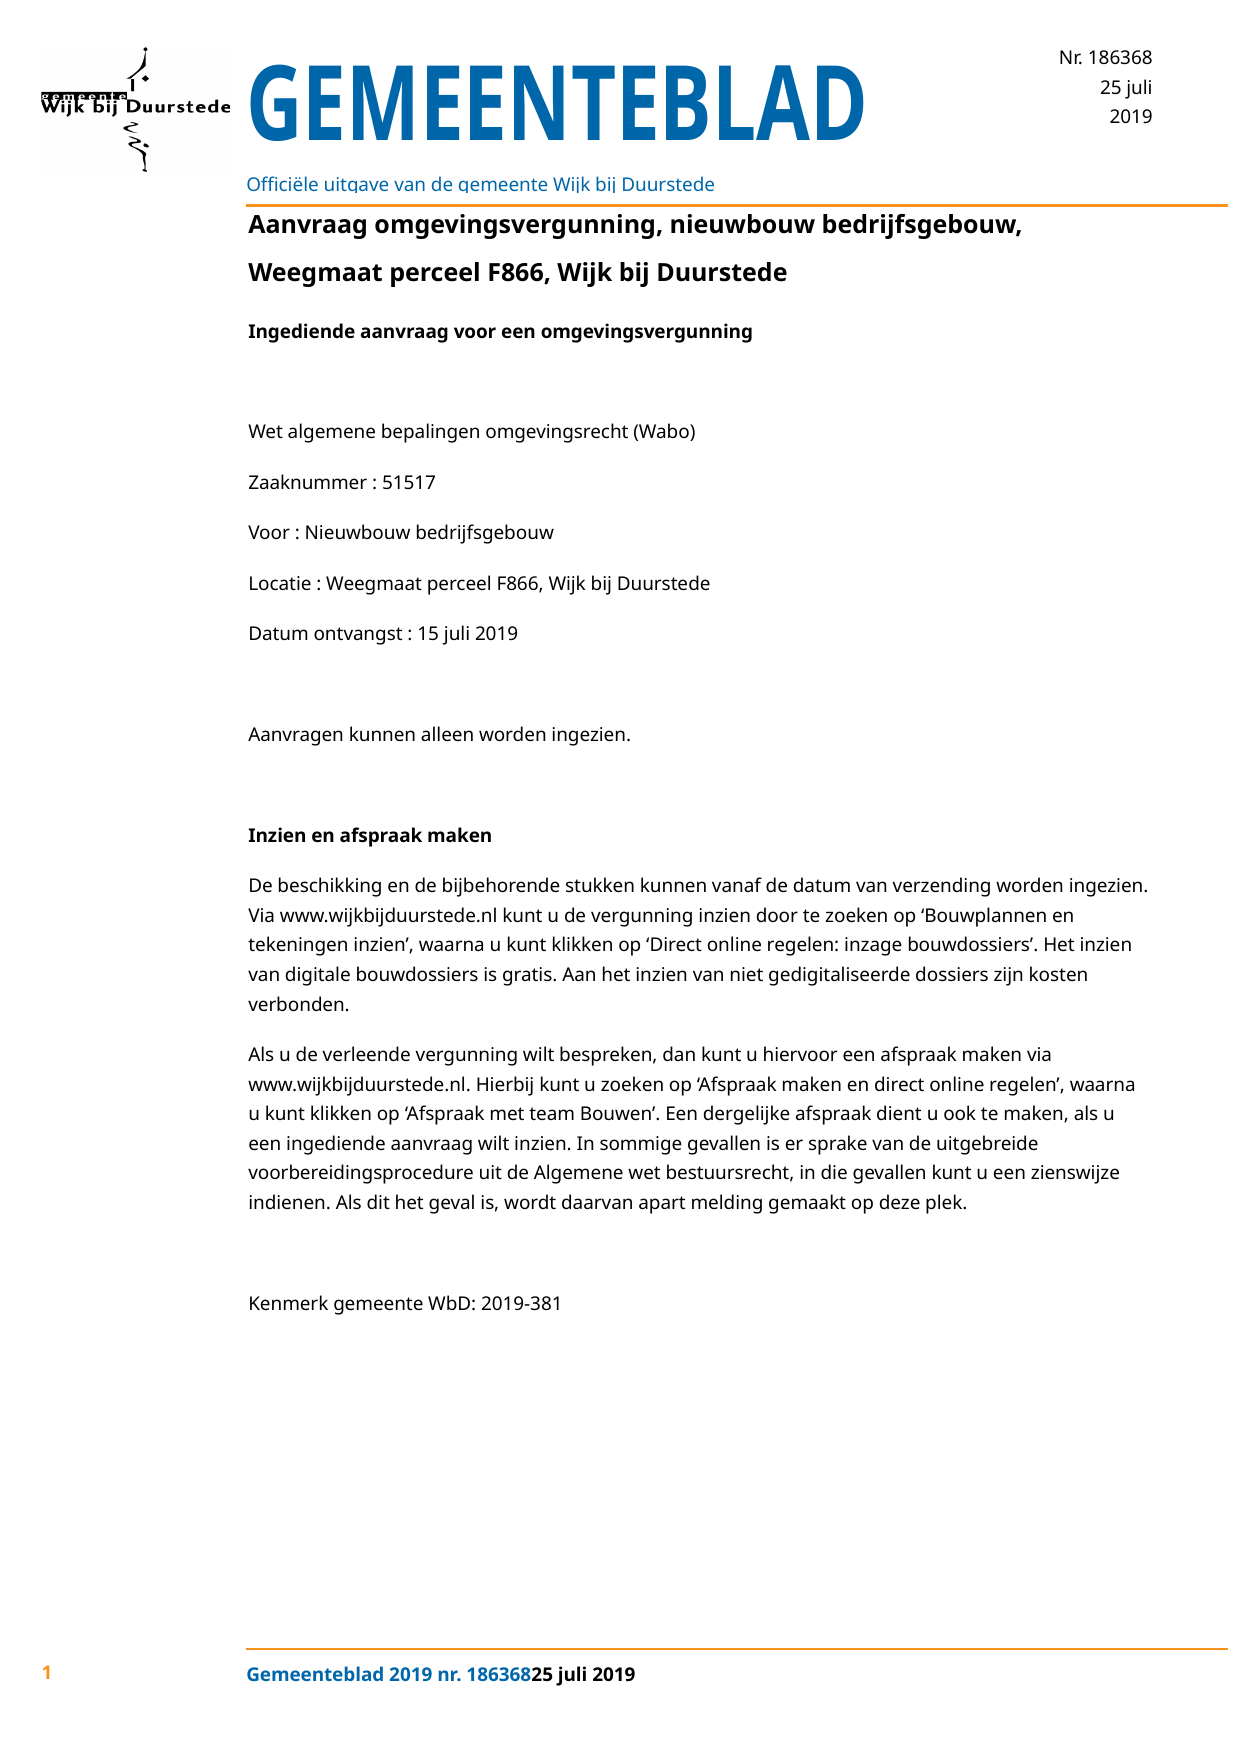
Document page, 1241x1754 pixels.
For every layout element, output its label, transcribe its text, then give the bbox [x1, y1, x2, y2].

text Aanvragen kunnen alleen worden ingezien. [248, 721, 1152, 747]
text Inzien en afspraak maken [248, 822, 1152, 848]
text Wet algemene bepalingen omgevingsrecht (Wabo) [248, 419, 1152, 444]
text De beschikking en de bijbehorende stukken kunnen vanaf de datum van verzending worden ingezien. Via www.wijkbijduurstede.nl kunt u de vergunning inzien door te zoeken op ‘Bouwplannen en tekeningen inzien’, waarna u kunt klikken op ‘Direct online regelen: inzage bouwdossiers’. Het inzien van digitale bouwdossiers is gratis. Aan het inzien van niet gedigitaliseerde dossiers zijn kosten verbonden. [248, 872, 1152, 1017]
text Locatie : Weegmaat perceel F866, Wijk bij Duurstede [248, 570, 1152, 596]
text Ingediende aanvraag voor een omgevingsvergunning [248, 318, 1152, 344]
text Datum ontvangst : 15 juli 2019 [248, 620, 1152, 646]
text Aanvraag omgevingsvergunning, nieuwbouw bedrijfsgebouw, Weegmaat perceel F866, Wijk bij Duurstede [248, 207, 1152, 288]
text Voor : Nieuwbouw bedrijfsgebouw [248, 519, 1152, 545]
picture [41, 47, 231, 172]
text Als u de verleende vergunning wilt bespreken, dan kunt u hiervoor een afspraak maken via www.wijkbijduurstede.nl. Hierbij kunt u zoeken op ‘Afspraak maken en direct online regelen’, waarna u kunt klikken op ‘Afspraak met team Bouwen’. Een dergelijke afspraak dient u ook te maken, als u een ingediende aanvraag wilt inzien. In sommige gevallen is er sprake van de uitgebreide voorbereidingsprocedure uit de Algemene wet bestuursrecht, in die gevallen kunt u een zienswijze indienen. Als dit het geval is, wordt daarvan apart melding gemaakt op deze plek. [248, 1041, 1152, 1215]
text Kenmerk gemeente WbD: 2019-381 [248, 1290, 1152, 1316]
text Zaaknummer : 51517 [248, 469, 1152, 495]
